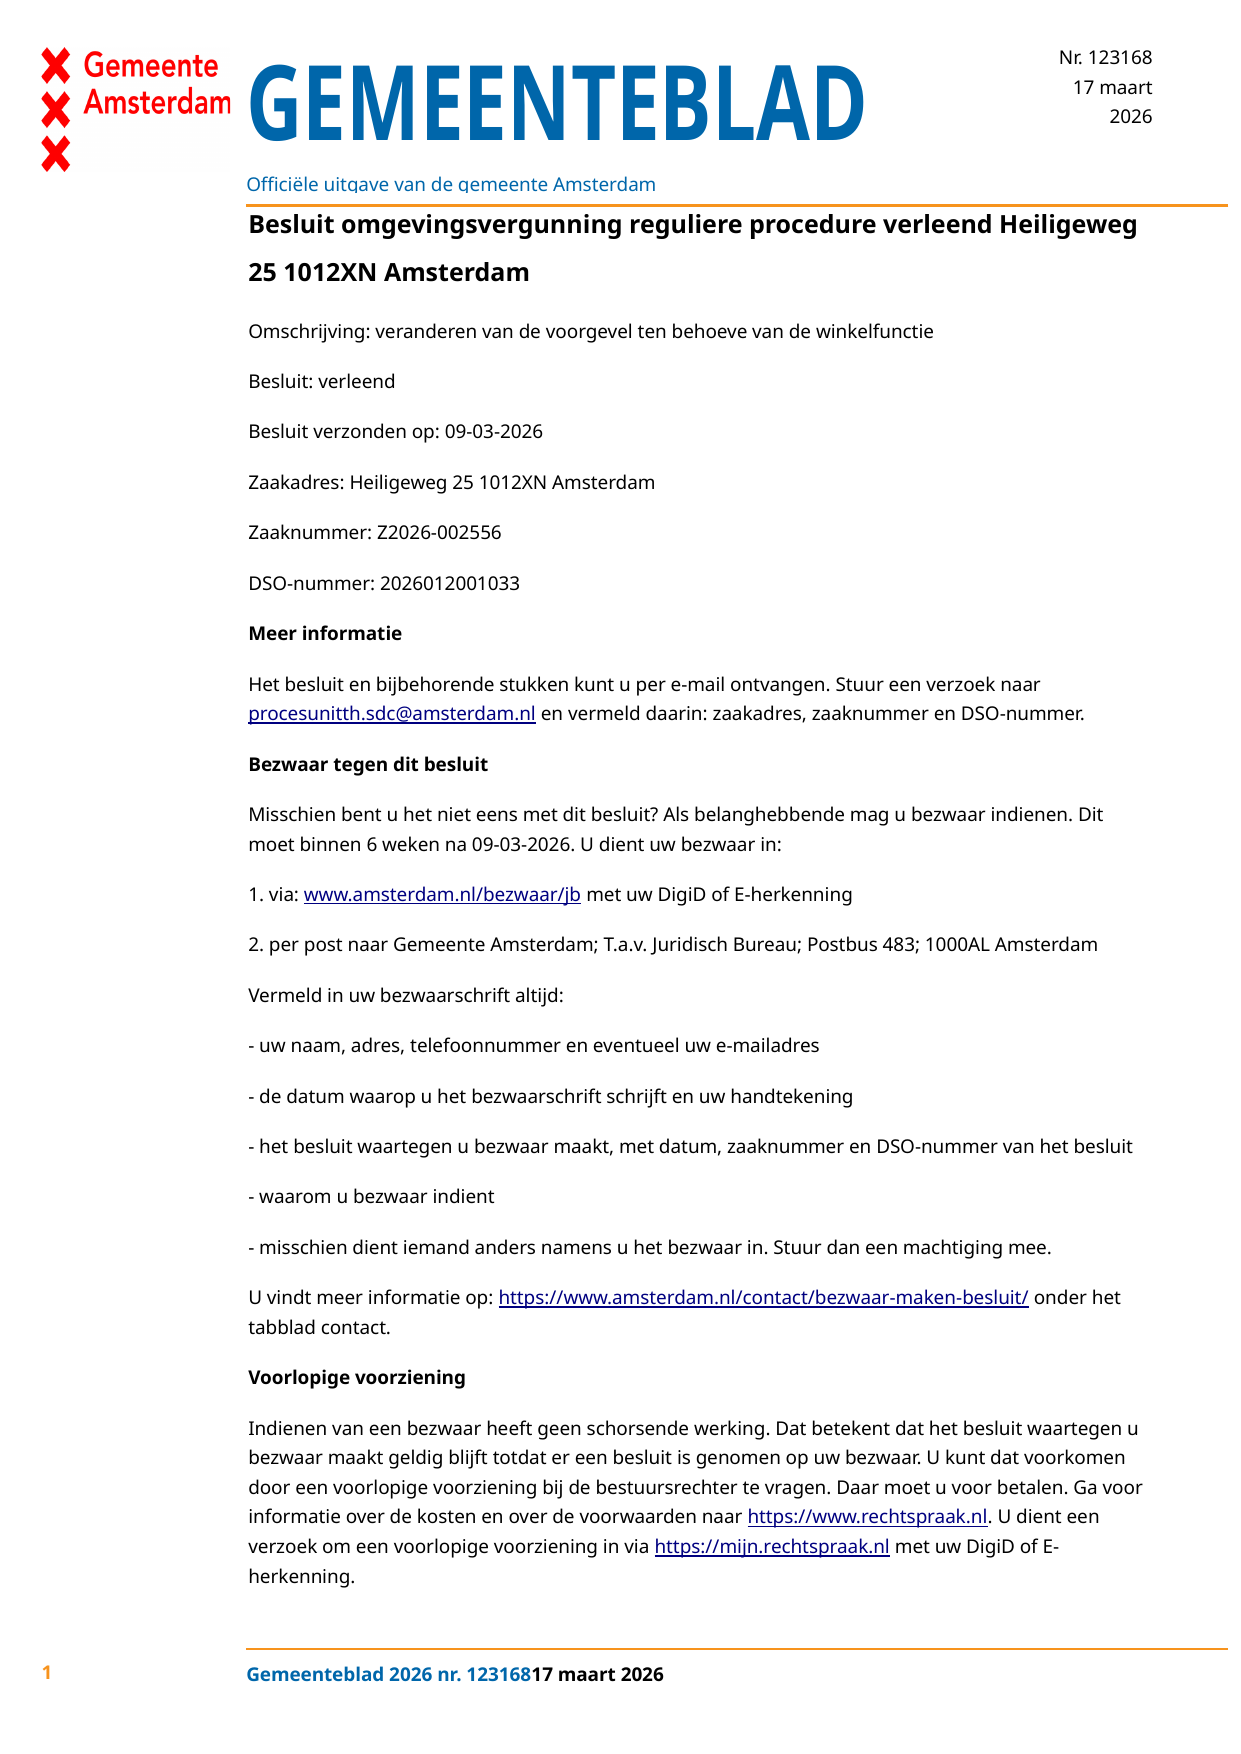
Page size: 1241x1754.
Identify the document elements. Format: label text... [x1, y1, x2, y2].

text Besluit: verleend [248, 368, 1152, 394]
text - de datum waarop u het bezwaarschrift schrijft en uw handtekening [248, 1083, 1152, 1109]
text Zaaknummer: Z2026-002556 [248, 519, 1152, 545]
picture [41, 47, 231, 172]
text Vermeld in uw bezwaarschrift altijd: [248, 982, 1152, 1008]
text Meer informatie [248, 620, 1152, 646]
text Indienen van een bezwaar heeft geen schorsende werking. Dat betekent dat het besluit waartegen u bezwaar maakt geldig blijft totdat er een besluit is genomen op uw bezwaar. U kunt dat voorkomen door een voorlopige voorziening bij de bestuursrechter te vragen. Daar moet u voor betalen. Ga voor informatie over de kosten en over de voorwaarden naar https://www.rechtspraak.nl. U dient een verzoek om een voorlopige voorziening in via https://mijn.rechtspraak.nl met uw DigiD of E-herkenning. [248, 1415, 1152, 1589]
text Bezwaar tegen dit besluit [248, 751, 1152, 777]
text Zaakadres: Heiligeweg 25 1012XN Amsterdam [248, 469, 1152, 495]
text Misschien bent u het niet eens met dit besluit? Als belanghebbende mag u bezwaar indienen. Dit moet binnen 6 weken na 09-03-2026. U dient uw bezwaar in: [248, 801, 1152, 857]
text - het besluit waartegen u bezwaar maakt, met datum, zaaknummer en DSO-nummer van het besluit [248, 1133, 1152, 1159]
text Besluit omgevingsvergunning reguliere procedure verleend Heiligeweg 25 1012XN Amsterdam [248, 207, 1152, 288]
text - waarom u bezwaar indient [248, 1184, 1152, 1209]
text U vindt meer informatie op: https://www.amsterdam.nl/contact/bezwaar-maken-besluit/ onder het tabblad contact. [248, 1284, 1152, 1340]
text - misschien dient iemand anders namens u het bezwaar in. Stuur dan een machtiging mee. [248, 1234, 1152, 1260]
text Het besluit en bijbehorende stukken kunt u per e-mail ontvangen. Stuur een verzoek naar procesunitth.sdc@amsterdam.nl en vermeld daarin: zaakadres, zaaknummer en DSO-nummer. [248, 671, 1152, 726]
text - uw naam, adres, telefoonnummer en eventueel uw e-mailadres [248, 1032, 1152, 1058]
text Voorlopige voorziening [248, 1364, 1152, 1390]
text DSO-nummer: 2026012001033 [248, 570, 1152, 596]
text 2. per post naar Gemeente Amsterdam; T.a.v. Juridisch Bureau; Postbus 483; 1000AL Amsterdam [248, 932, 1152, 957]
text Besluit verzonden op: 09-03-2026 [248, 419, 1152, 444]
text Omschrijving: veranderen van de voorgevel ten behoeve van de winkelfunctie [248, 318, 1152, 344]
text 1. via: www.amsterdam.nl/bezwaar/jb met uw DigiD of E-herkenning [248, 881, 1152, 907]
